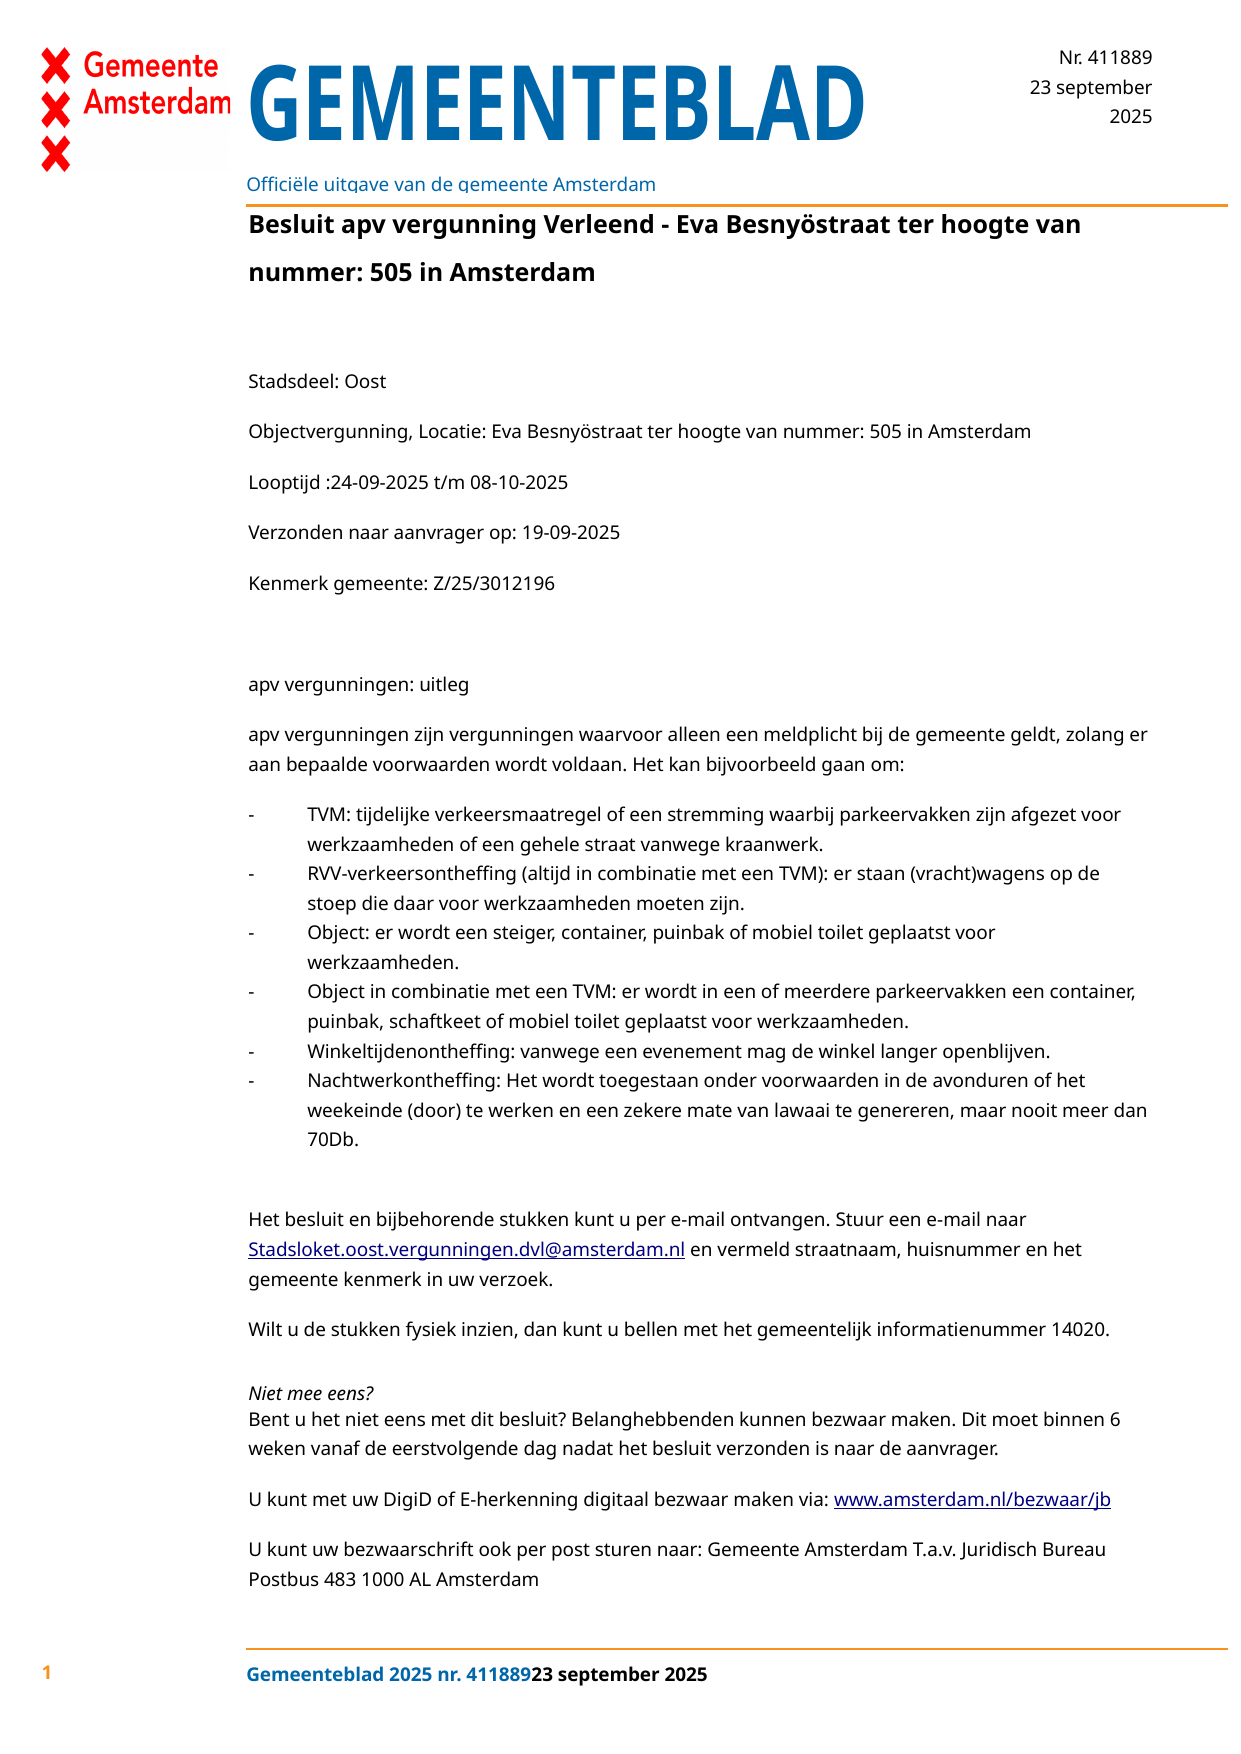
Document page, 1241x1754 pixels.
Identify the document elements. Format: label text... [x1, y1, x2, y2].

text Verzonden naar aanvrager op: 19-09-2025 [248, 519, 1152, 545]
text U kunt met uw DigiD of E-herkenning digitaal bezwaar maken via: www.amsterdam.nl/bezwaar/jb [248, 1486, 1152, 1512]
text Niet mee eens? [248, 1380, 1152, 1406]
text apv vergunningen zijn vergunningen waarvoor alleen een meldplicht bij de gemeente geldt, zolang er aan bepaalde voorwaarden wordt voldaan. Het kan bijvoorbeeld gaan om: [248, 721, 1152, 777]
picture [41, 47, 231, 172]
list Winkeltijdenontheffing: vanwege een evenement mag de winkel langer openblijven. [248, 1038, 1152, 1064]
text Het besluit en bijbehorende stukken kunt u per e-mail ontvangen. Stuur een e-mail naar Stadsloket.oost.vergunningen.dvl@amsterdam.nl en vermeld straatnaam, huisnummer en het gemeente kenmerk in uw verzoek. [248, 1207, 1152, 1292]
text Wilt u de stukken fysiek inzien, dan kunt u bellen met het gemeentelijk informatienummer 14020. [248, 1316, 1152, 1342]
text apv vergunningen: uitleg [248, 671, 1152, 697]
list Nachtwerkontheffing: Het wordt toegestaan onder voorwaarden in de avonduren of het weekeinde (door) te werken en een zekere mate van lawaai te genereren, maar nooit meer dan 70Db. [248, 1067, 1152, 1152]
list RVV-verkeersontheffing (altijd in combinatie met een TVM): er staan (vracht)wagens op de stoep die daar voor werkzaamheden moeten zijn. [248, 860, 1152, 916]
list Object: er wordt een steiger, container, puinbak of mobiel toilet geplaatst voor werkzaamheden. [248, 919, 1152, 975]
text Kenmerk gemeente: Z/25/3012196 [248, 570, 1152, 596]
text Stadsdeel: Oost [248, 368, 1152, 394]
text U kunt uw bezwaarschrift ook per post sturen naar: Gemeente Amsterdam T.a.v. Juridisch Bureau Postbus 483 1000 AL Amsterdam [248, 1536, 1152, 1592]
list Object in combinatie met een TVM: er wordt in een of meerdere parkeervakken een container, puinbak, schaftkeet of mobiel toilet geplaatst voor werkzaamheden. [248, 979, 1152, 1034]
text Besluit apv vergunning Verleend - Eva Besnyöstraat ter hoogte van nummer: 505 in Amsterdam [248, 207, 1152, 288]
text Bent u het niet eens met dit besluit? Belanghebbenden kunnen bezwaar maken. Dit moet binnen 6 weken vanaf de eerstvolgende dag nadat het besluit verzonden is naar de aanvrager. [248, 1406, 1152, 1461]
text Objectvergunning, Locatie: Eva Besnyöstraat ter hoogte van nummer: 505 in Amsterdam [248, 419, 1152, 444]
list TVM: tijdelijke verkeersmaatregel of een stremming waarbij parkeervakken zijn afgezet voor werkzaamheden of een gehele straat vanwege kraanwerk. [248, 801, 1152, 857]
text Looptijd :24-09-2025 t/m 08-10-2025 [248, 469, 1152, 495]
